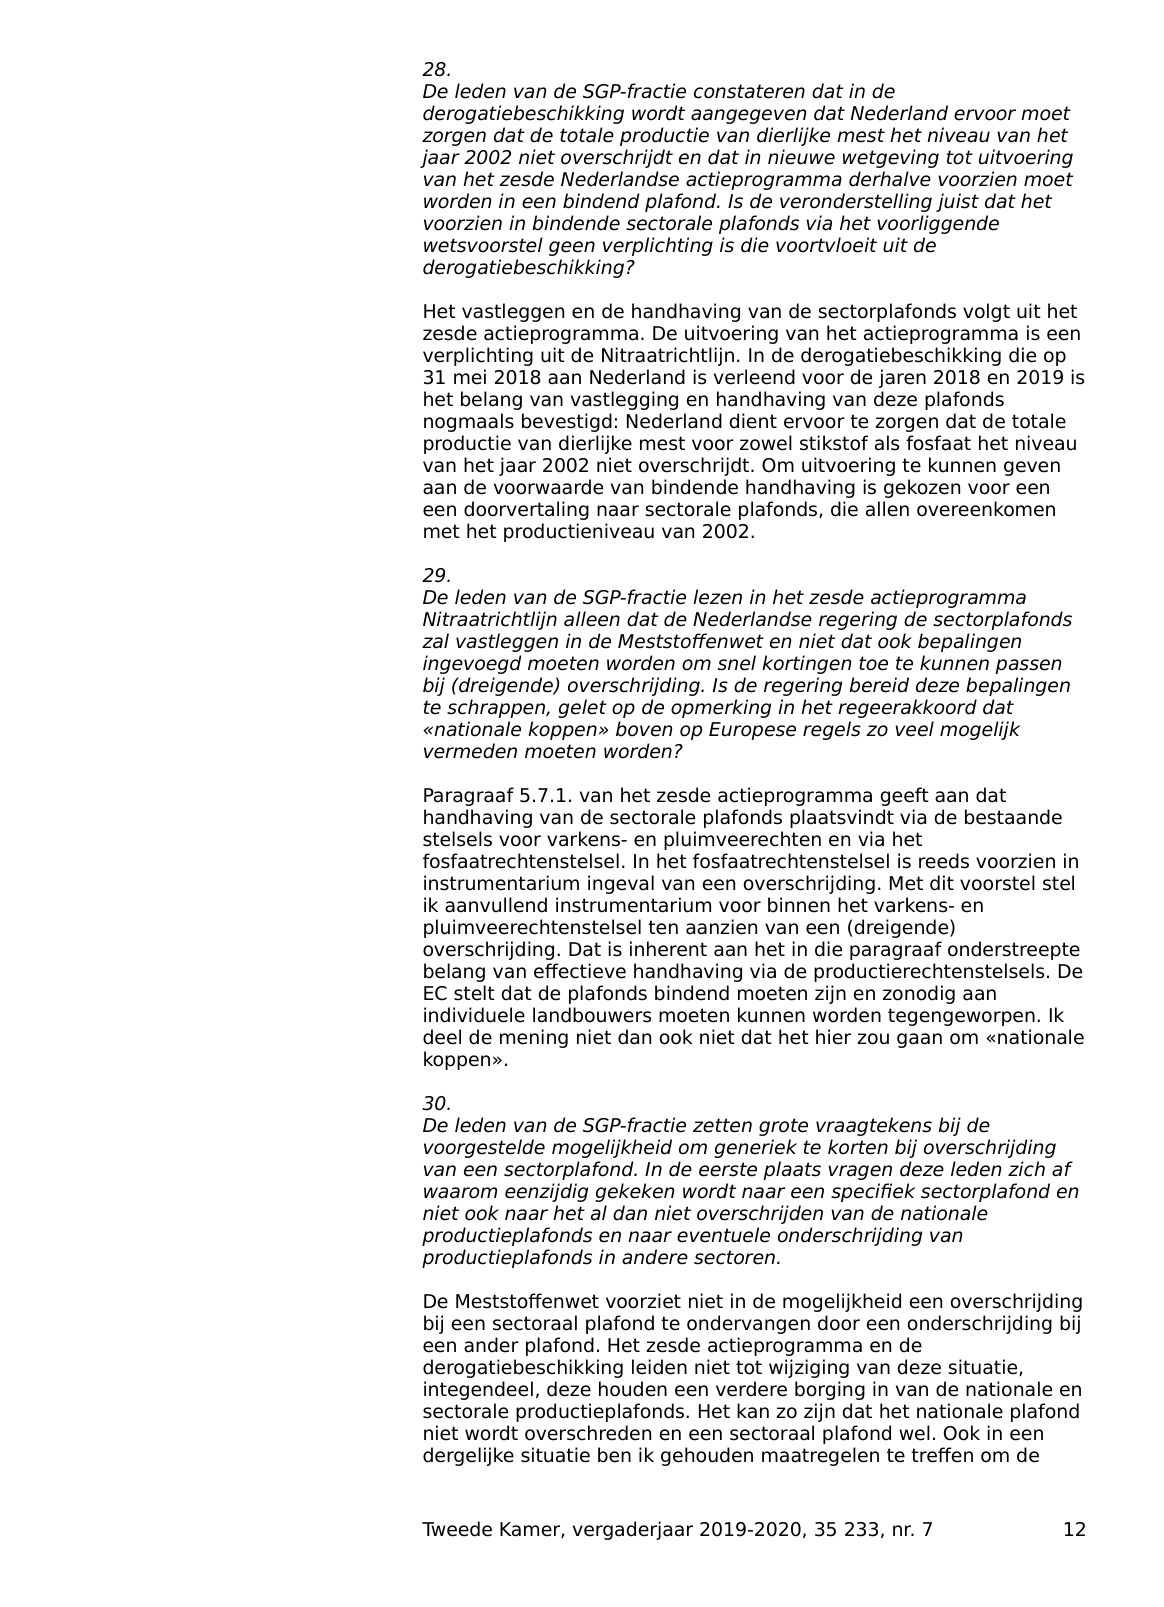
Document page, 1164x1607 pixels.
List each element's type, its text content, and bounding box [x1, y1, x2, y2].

text De leden van de SGP-fractie constateren dat in de derogatiebeschikking wordt aangegeven dat Nederland ervoor moet zorgen dat de totale productie van dierlijke mest het niveau van het jaar 2002 niet overschrijdt en dat in nieuwe wetgeving tot uitvoering van het zesde Nederlandse actieprogramma derhalve voorzien moet worden in een bindend plafond. Is de veronderstelling juist dat het voorzien in bindende sectorale plafonds via het voorliggende wetsvoorstel geen verplichting is die voortvloeit uit de derogatiebeschikking? [422, 81, 1087, 279]
text 29. [422, 565, 1087, 587]
text 28. [422, 59, 1087, 81]
text De leden van de SGP-fractie lezen in het zesde actieprogramma Nitraatrichtlijn alleen dat de Nederlandse regering de sectorplafonds zal vastleggen in de Meststoffenwet en niet dat ook bepalingen ingevoegd moeten worden om snel kortingen toe te kunnen passen bij (dreigende) overschrijding. Is de regering bereid deze bepalingen te schrappen, gelet op de opmerking in het regeerakkoord dat «nationale koppen» boven op Europese regels zo veel mogelijk vermeden moeten worden? [422, 587, 1087, 763]
text De leden van de SGP-fractie zetten grote vraagtekens bij de voorgestelde mogelijkheid om generiek te korten bij overschrijding van een sectorplafond. In de eerste plaats vragen deze leden zich af waarom eenzijdig gekeken wordt naar een specifiek sectorplafond en niet ook naar het al dan niet overschrijden van de nationale productieplafonds en naar eventuele onderschrijding van productieplafonds in andere sectoren. [422, 1115, 1087, 1269]
text Het vastleggen en de handhaving van de sectorplafonds volgt uit het zesde actieprogramma. De uitvoering van het actieprogramma is een verplichting uit de Nitraatrichtlijn. In de derogatiebeschikking die op 31 mei 2018 aan Nederland is verleend voor de jaren 2018 en 2019 is het belang van vastlegging en handhaving van deze plafonds nogmaals bevestigd: Nederland dient ervoor te zorgen dat de totale productie van dierlijke mest voor zowel stikstof als fosfaat het niveau van het jaar 2002 niet overschrijdt. Om uitvoering te kunnen geven aan de voorwaarde van bindende handhaving is gekozen voor een een doorvertaling naar sectorale plafonds, die allen overeenkomen met het productieniveau van 2002. [422, 301, 1087, 543]
text Paragraaf 5.7.1. van het zesde actieprogramma geeft aan dat handhaving van de sectorale plafonds plaatsvindt via de bestaande stelsels voor varkens- en pluimveerechten en via het fosfaatrechtenstelsel. In het fosfaatrechtenstelsel is reeds voorzien in instrumentarium ingeval van een overschrijding. Met dit voorstel stel ik aanvullend instrumentarium voor binnen het varkens- en pluimveerechtenstelsel ten aanzien van een (dreigende) overschrijding. Dat is inherent aan het in die paragraaf onderstreepte belang van effectieve handhaving via de productierechtenstelsels. De EC stelt dat de plafonds bindend moeten zijn en zonodig aan individuele landbouwers moeten kunnen worden tegengeworpen. Ik deel de mening niet dan ook niet dat het hier zou gaan om «nationale koppen». [422, 785, 1087, 1071]
text 30. [422, 1093, 1087, 1115]
text De Meststoffenwet voorziet niet in de mogelijkheid een overschrijding bij een sectoraal plafond te ondervangen door een onderschrijding bij een ander plafond. Het zesde actieprogramma en de derogatiebeschikking leiden niet tot wijziging van deze situatie, integendeel, deze houden een verdere borging in van de nationale en sectorale productieplafonds. Het kan zo zijn dat het nationale plafond niet wordt overschreden en een sectoraal plafond wel. Ook in een dergelijke situatie ben ik gehouden maatregelen te treffen om de [422, 1291, 1087, 1467]
